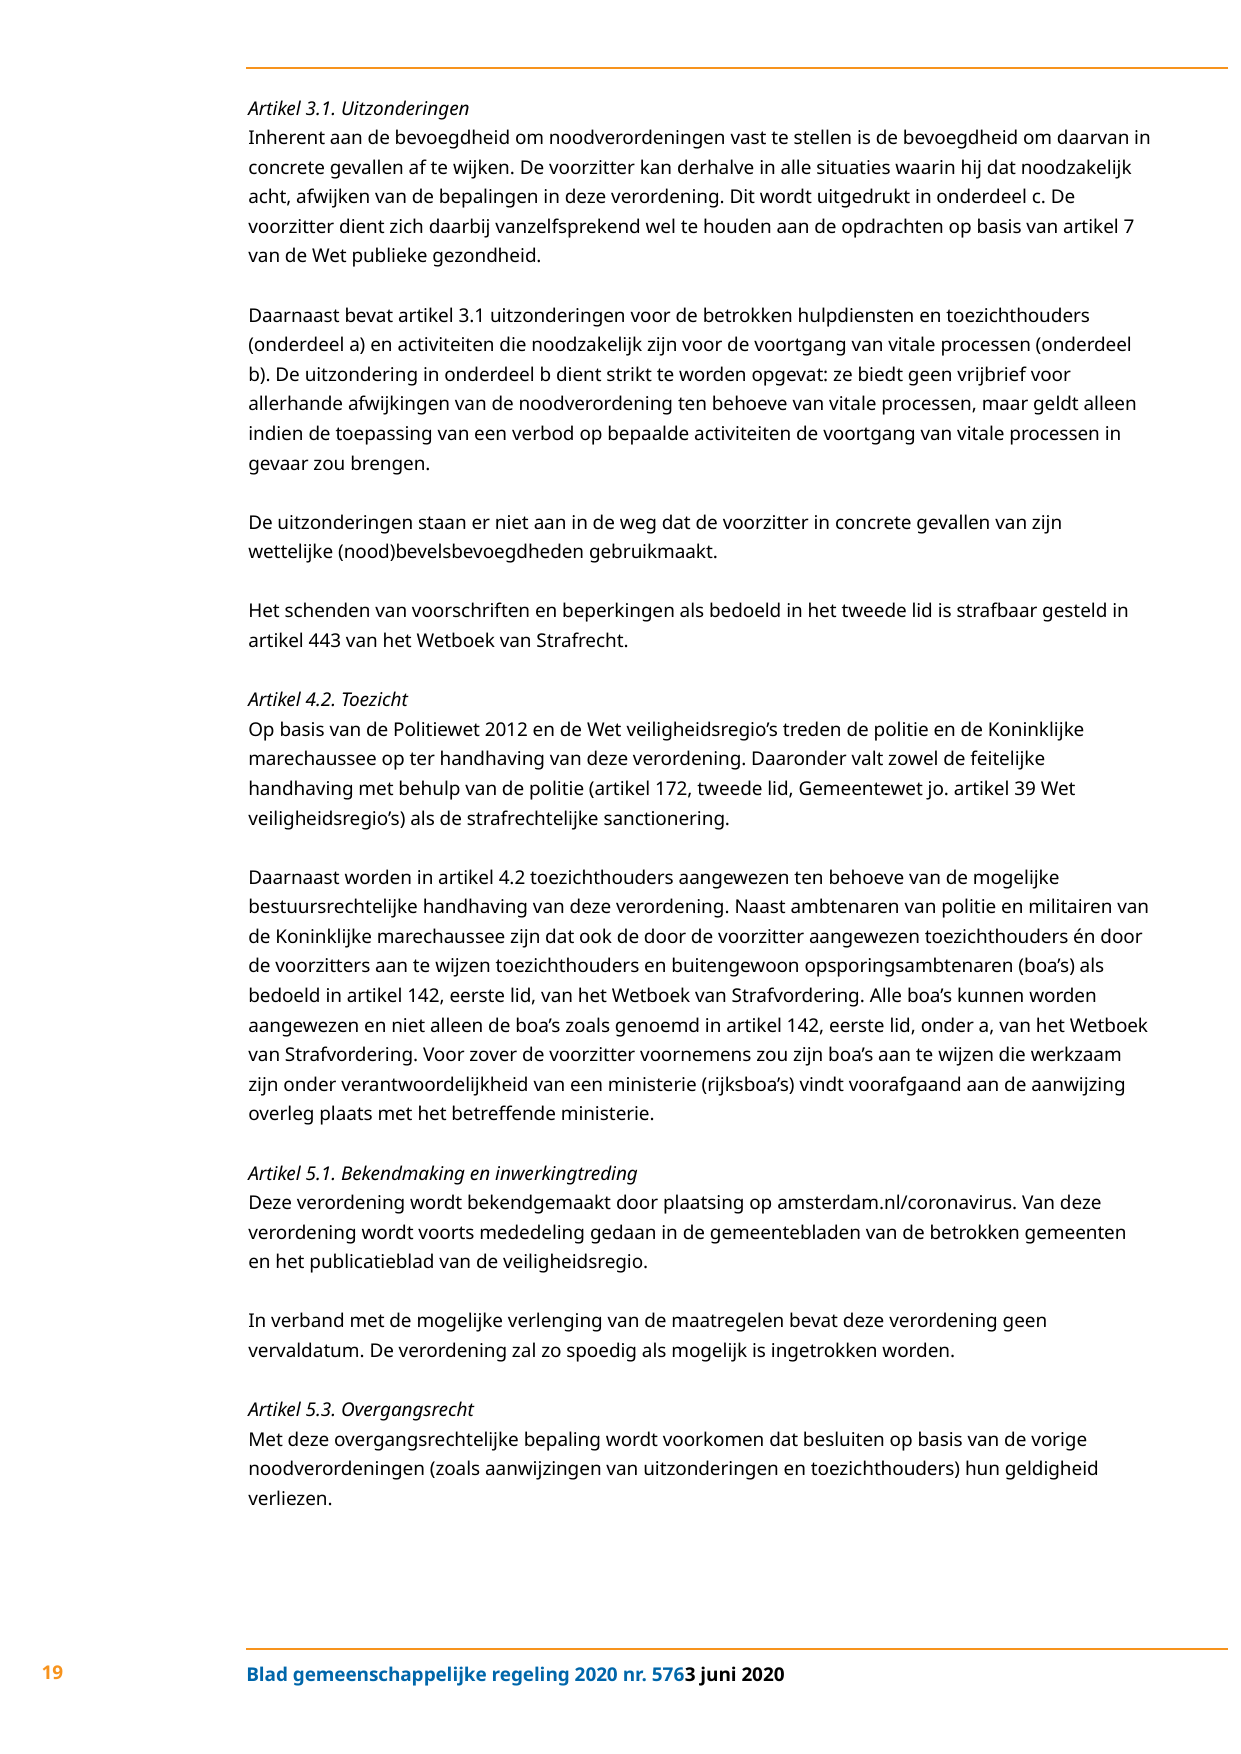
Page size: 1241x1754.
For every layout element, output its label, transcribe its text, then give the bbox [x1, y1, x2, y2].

text De uitzonderingen staan er niet aan in de weg dat de voorzitter in concrete gevallen van zijn wettelijke (nood)bevelsbevoegdheden gebruikmaakt. [248, 509, 1152, 564]
text In verband met de mogelijke verlenging van de maatregelen bevat deze verordening geen vervaldatum. De verordening zal zo spoedig als mogelijk is ingetrokken worden. [248, 1308, 1152, 1363]
text Het schenden van voorschriften en beperkingen als bedoeld in het tweede lid is strafbaar gesteld in artikel 443 van het Wetboek van Strafrecht. [248, 598, 1152, 653]
text Artikel 4.2. Toezicht [248, 686, 1152, 712]
picture [41, 47, 231, 172]
text Op basis van de Politiewet 2012 en de Wet veiligheidsregio’s treden de politie en de Koninklijke marechaussee op ter handhaving van deze verordening. Daaronder valt zowel de feitelijke handhaving met behulp van de politie (artikel 172, tweede lid, Gemeentewet jo. artikel 39 Wet veiligheidsregio’s) als de strafrechtelijke sanctionering. [248, 716, 1152, 831]
text Daarnaast bevat artikel 3.1 uitzonderingen voor de betrokken hulpdiensten en toezichthouders (onderdeel a) en activiteiten die noodzakelijk zijn voor de voortgang van vitale processen (onderdeel b). De uitzondering in onderdeel b dient strikt te worden opgevat: ze biedt geen vrijbrief voor allerhande afwijkingen van de noodverordening ten behoeve van vitale processen, maar geldt alleen indien de toepassing van een verbod op bepaalde activiteiten de voortgang van vitale processen in gevaar zou brengen. [248, 302, 1152, 476]
text Inherent aan de bevoegdheid om noodverordeningen vast te stellen is de bevoegdheid om daarvan in concrete gevallen af te wijken. De voorzitter kan derhalve in alle situaties waarin hij dat noodzakelijk acht, afwijken van de bepalingen in deze verordening. Dit wordt uitgedrukt in onderdeel c. De voorzitter dient zich daarbij vanzelfsprekend wel te houden aan de opdrachten op basis van artikel 7 van de Wet publieke gezondheid. [248, 124, 1152, 268]
text Artikel 3.1. Uitzonderingen [248, 95, 1152, 121]
text Deze verordening wordt bekendgemaakt door plaatsing op amsterdam.nl/coronavirus. Van deze verordening wordt voorts mededeling gedaan in de gemeentebladen van de betrokken gemeenten en het publicatieblad van de veiligheidsregio. [248, 1189, 1152, 1274]
text Met deze overgangsrechtelijke bepaling wordt voorkomen dat besluiten op basis van de vorige noodverordeningen (zoals aanwijzingen van uitzonderingen en toezichthouders) hun geldigheid verliezen. [248, 1426, 1152, 1511]
text Artikel 5.3. Overgangsrecht [248, 1396, 1152, 1422]
text Artikel 5.1. Bekendmaking en inwerkingtreding [248, 1160, 1152, 1186]
text Daarnaast worden in artikel 4.2 toezichthouders aangewezen ten behoeve van de mogelijke bestuursrechtelijke handhaving van deze verordening. Naast ambtenaren van politie en militairen van de Koninklijke marechaussee zijn dat ook de door de voorzitter aangewezen toezichthouders én door de voorzitters aan te wijzen toezichthouders en buitengewoon opsporingsambtenaren (boa’s) als bedoeld in artikel 142, eerste lid, van het Wetboek van Strafvordering. Alle boa’s kunnen worden aangewezen en niet alleen de boa’s zoals genoemd in artikel 142, eerste lid, onder a, van het Wetboek van Strafvordering. Voor zover de voorzitter voornemens zou zijn boa’s aan te wijzen die werkzaam zijn onder verantwoordelijkheid van een ministerie (rijksboa’s) vindt voorafgaand aan de aanwijzing overleg plaats met het betreffende ministerie. [248, 864, 1152, 1126]
